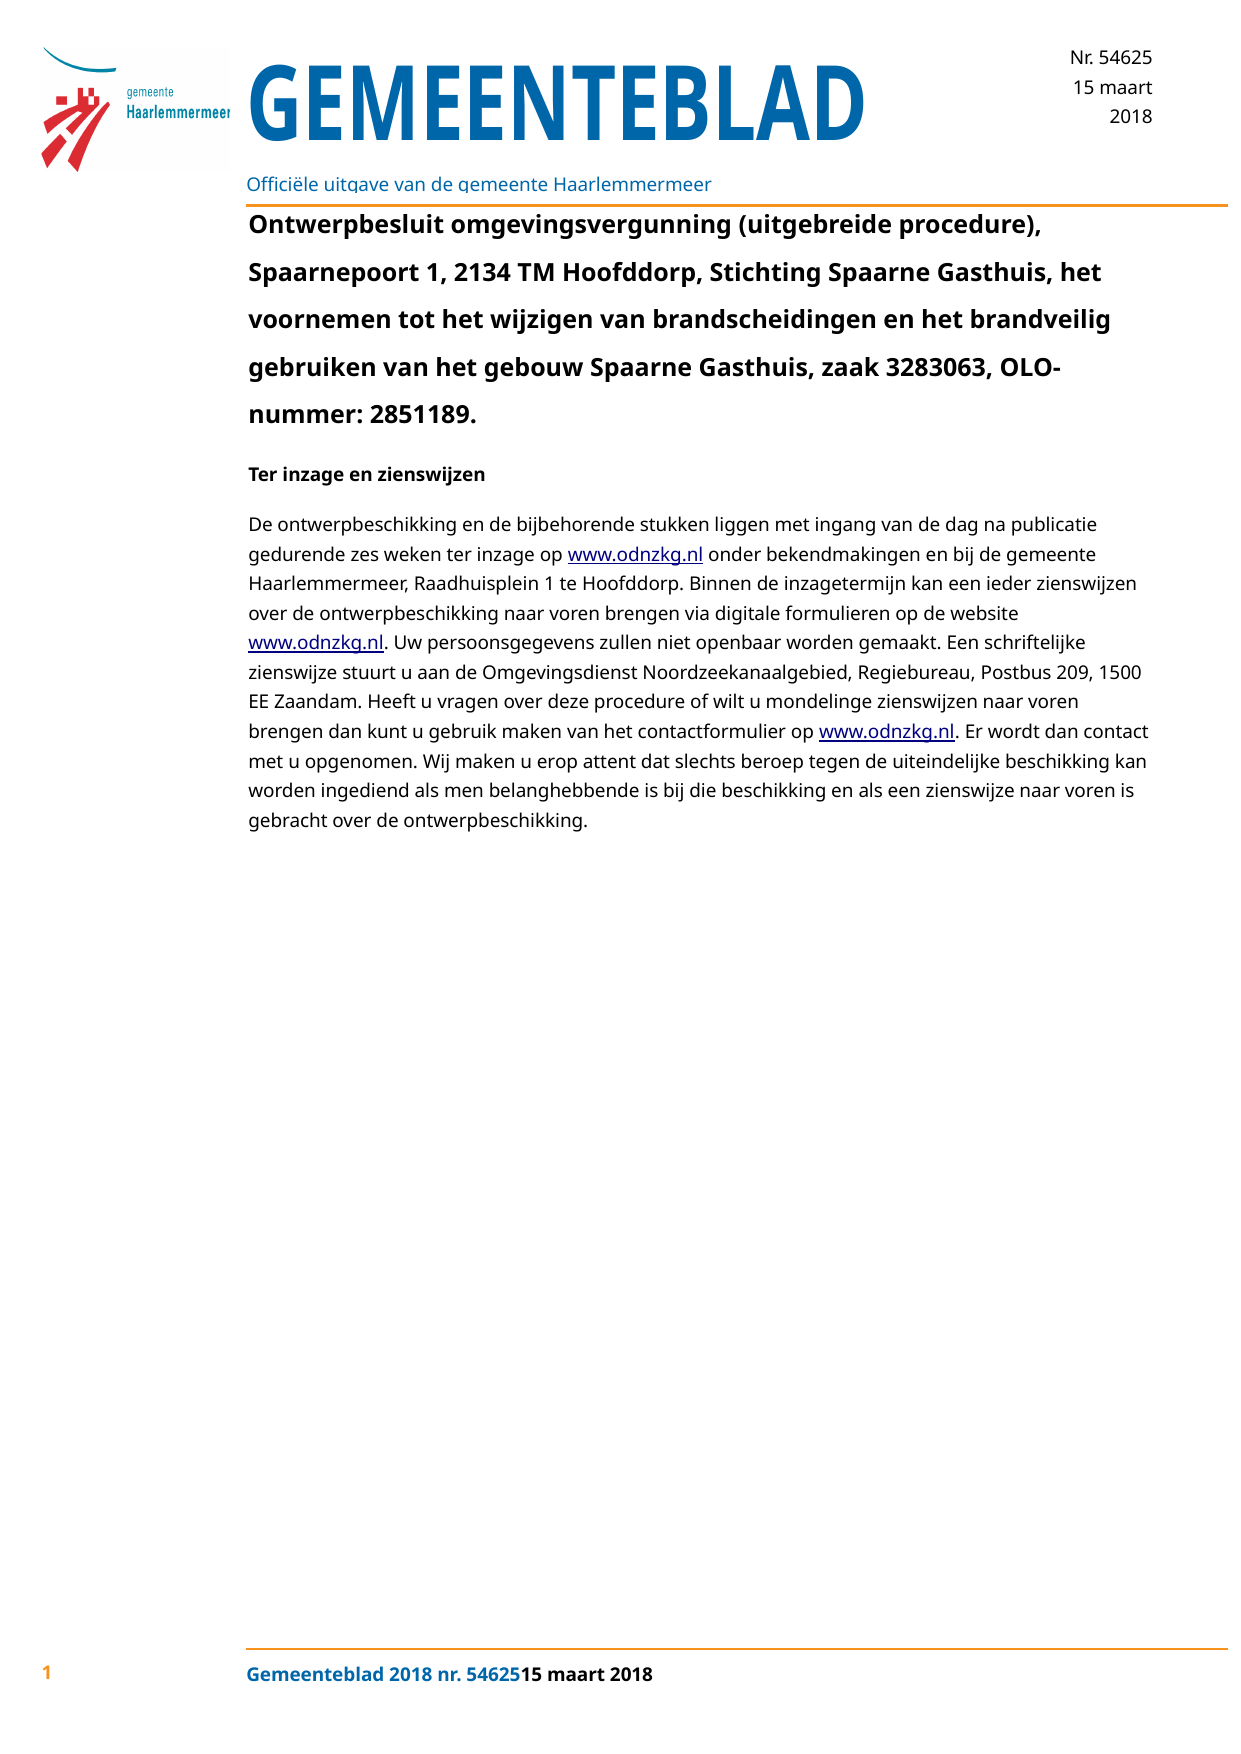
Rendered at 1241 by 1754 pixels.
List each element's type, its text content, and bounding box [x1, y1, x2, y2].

text De ontwerpbeschikking en de bijbehorende stukken liggen met ingang van de dag na publicatie gedurende zes weken ter inzage op www.odnzkg.nl onder bekendmakingen en bij de gemeente Haarlemmermeer, Raadhuisplein 1 te Hoofddorp. Binnen de inzagetermijn kan een ieder zienswijzen over de ontwerpbeschikking naar voren brengen via digitale formulieren op de website www.odnzkg.nl. Uw persoonsgegevens zullen niet openbaar worden gemaakt. Een schriftelijke zienswijze stuurt u aan de Omgevingsdienst Noordzeekanaalgebied, Regiebureau, Postbus 209, 1500 EE Zaandam. Heeft u vragen over deze procedure of wilt u mondelinge zienswijzen naar voren brengen dan kunt u gebruik maken van het contactformulier op www.odnzkg.nl. Er wordt dan contact met u opgenomen. Wij maken u erop attent dat slechts beroep tegen de uiteindelijke beschikking kan worden ingediend als men belanghebbende is bij die beschikking en als een zienswijze naar voren is gebracht over de ontwerpbeschikking. [248, 511, 1152, 833]
picture [41, 47, 231, 172]
text Ontwerpbesluit omgevingsvergunning (uitgebreide procedure), Spaarnepoort 1, 2134 TM Hoofddorp, Stichting Spaarne Gasthuis, het voornemen tot het wijzigen van brandscheidingen en het brandveilig gebruiken van het gebouw Spaarne Gasthuis, zaak 3283063, OLO-nummer: 2851189. [248, 207, 1152, 431]
text Ter inzage en zienswijzen [248, 461, 1152, 486]
